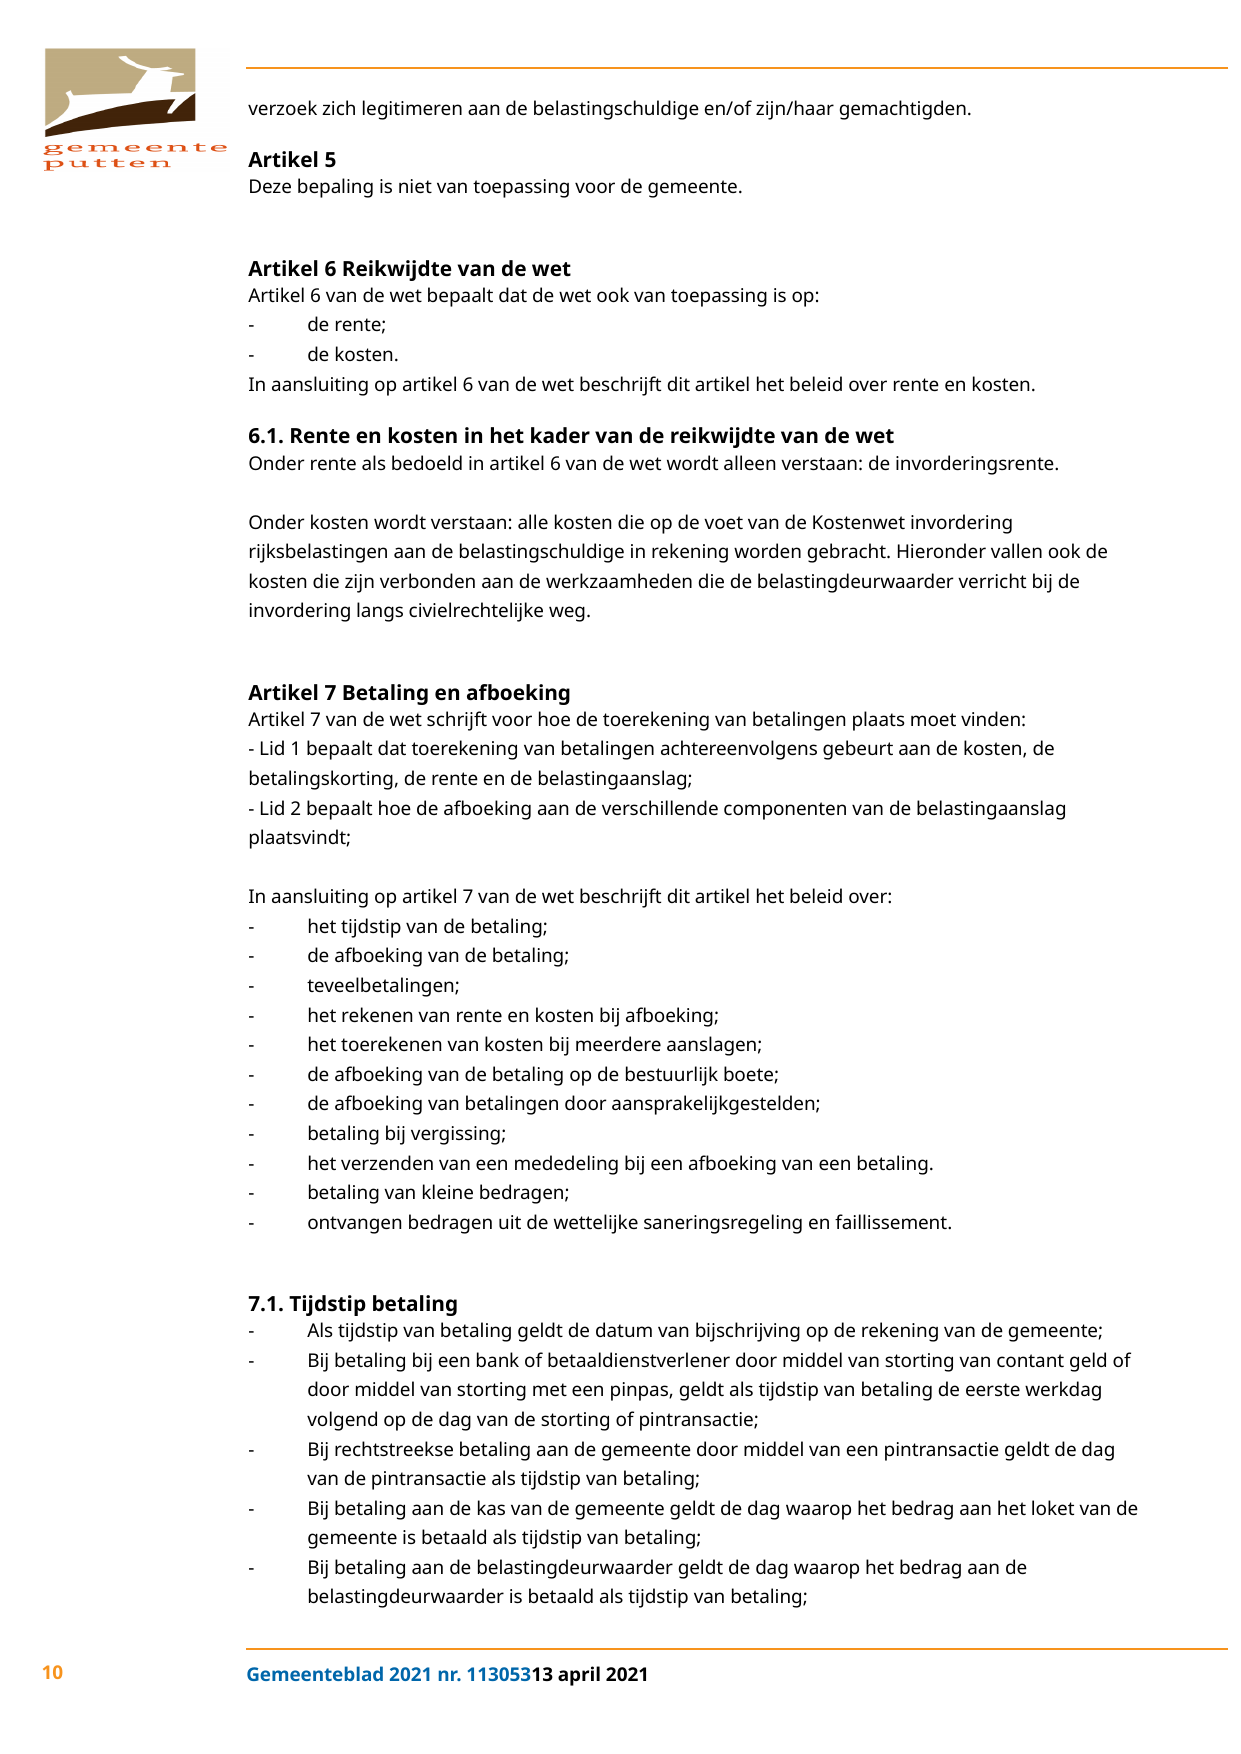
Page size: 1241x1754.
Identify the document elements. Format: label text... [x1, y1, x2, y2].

list de kosten. [248, 341, 1152, 367]
text In aansluiting op artikel 6 van de wet beschrijft dit artikel het beleid over rente en kosten. [248, 371, 1152, 397]
text 7.1. Tijdstip betaling [248, 1289, 1152, 1317]
list het verzenden van een mededeling bij een afboeking van een betaling. [248, 1150, 1152, 1176]
list Bij betaling bij een bank of betaaldienstverlener door middel van storting van contant geld of door middel van storting met een pinpas, geldt als tijdstip van betaling de eerste werkdag volgend op de dag van de storting of pintransactie; [248, 1347, 1152, 1432]
text Deze bepaling is niet van toepassing voor de gemeente. [248, 174, 1152, 199]
list teveelbetalingen; [248, 972, 1152, 998]
text verzoek zich legitimeren aan de belastingschuldige en/of zijn/haar gemachtigden. [248, 95, 1152, 121]
list betaling van kleine bedragen; [248, 1179, 1152, 1205]
list Bij betaling aan de belastingdeurwaarder geldt de dag waarop het bedrag aan de belastingdeurwaarder is betaald als tijdstip van betaling; [248, 1554, 1152, 1609]
text Onder kosten wordt verstaan: alle kosten die op de voet van de Kostenwet invordering rijksbelastingen aan de belastingschuldige in rekening worden gebracht. Hieronder vallen ook de kosten die zijn verbonden aan de werkzaamheden die de belastingdeurwaarder verricht bij de invordering langs civielrechtelijke weg. [248, 509, 1152, 623]
list het toerekenen van kosten bij meerdere aanslagen; [248, 1031, 1152, 1057]
list de rente; [248, 312, 1152, 337]
text Artikel 7 van de wet schrijft voor hoe de toerekening van betalingen plaats moet vinden: [248, 706, 1152, 732]
text Artikel 7 Betaling en afboeking [248, 678, 1152, 706]
picture [41, 47, 231, 172]
text Artikel 6 Reikwijdte van de wet [248, 254, 1152, 282]
text Artikel 6 van de wet bepaalt dat de wet ook van toepassing is op: [248, 282, 1152, 308]
list Bij betaling aan de kas van de gemeente geldt de dag waarop het bedrag aan het loket van de gemeente is betaald als tijdstip van betaling; [248, 1495, 1152, 1550]
list het tijdstip van de betaling; [248, 913, 1152, 939]
text In aansluiting op artikel 7 van de wet beschrijft dit artikel het beleid over: [248, 883, 1152, 909]
list de afboeking van betalingen door aansprakelijkgestelden; [248, 1091, 1152, 1116]
text - Lid 2 bepaalt hoe de afboeking aan de verschillende componenten van de belastingaanslag plaatsvindt; [248, 795, 1152, 850]
text - Lid 1 bepaalt dat toerekening van betalingen achtereenvolgens gebeurt aan de kosten, de betalingskorting, de rente en de belastingaanslag; [248, 736, 1152, 791]
text Onder rente als bedoeld in artikel 6 van de wet wordt alleen verstaan: de invorderingsrente. [248, 450, 1152, 475]
list Bij rechtstreekse betaling aan de gemeente door middel van een pintransactie geldt de dag van de pintransactie als tijdstip van betaling; [248, 1436, 1152, 1491]
text Artikel 5 [248, 145, 1152, 174]
list de afboeking van de betaling; [248, 943, 1152, 968]
list betaling bij vergissing; [248, 1120, 1152, 1146]
list het rekenen van rente en kosten bij afboeking; [248, 1002, 1152, 1028]
list Als tijdstip van betaling geldt de datum van bijschrijving op de rekening van de gemeente; [248, 1317, 1152, 1343]
list ontvangen bedragen uit de wettelijke saneringsregeling en faillissement. [248, 1209, 1152, 1235]
text 6.1. Rente en kosten in het kader van de reikwijdte van de wet [248, 421, 1152, 450]
list de afboeking van de betaling op de bestuurlijk boete; [248, 1061, 1152, 1087]
